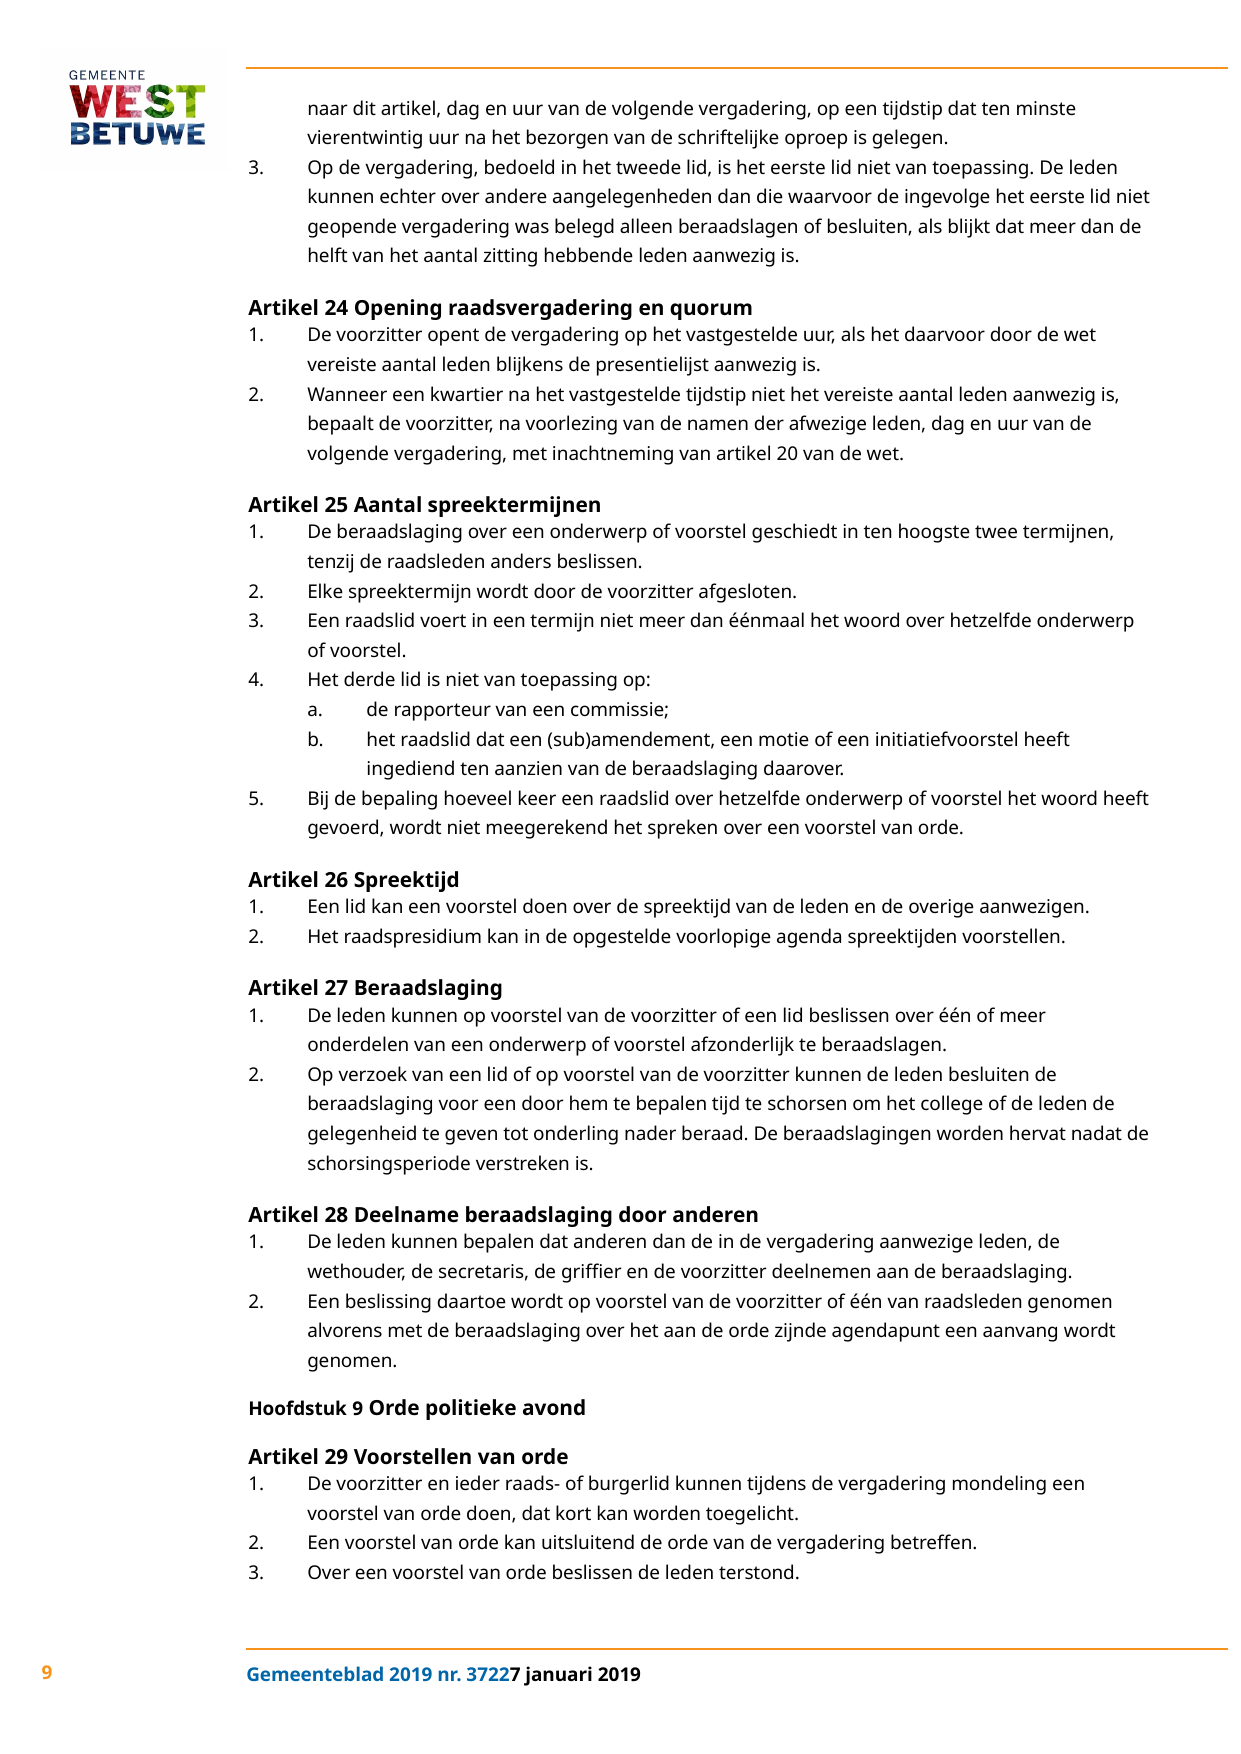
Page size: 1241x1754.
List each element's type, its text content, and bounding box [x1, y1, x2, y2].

list Bij de bepaling hoeveel keer een raadslid over hetzelfde onderwerp of voorstel het woord heeft gevoerd, wordt niet meegerekend het spreken over een voorstel van orde. [248, 785, 1152, 840]
list naar dit artikel, dag en uur van de volgende vergadering, op een tijdstip dat ten minste vierentwintig uur na het bezorgen van de schriftelijke oproep is gelegen. [248, 95, 1152, 150]
list Elke spreektermijn wordt door de voorzitter afgesloten. [248, 578, 1152, 604]
text Artikel 24 Opening raadsvergadering en quorum [248, 293, 1152, 322]
list De leden kunnen op voorstel van de voorzitter of een lid beslissen over één of meer onderdelen van een onderwerp of voorstel afzonderlijk te beraadslagen. [248, 1002, 1152, 1057]
list Een raadslid voert in een termijn niet meer dan éénmaal het woord over hetzelfde onderwerp of voorstel. [248, 607, 1152, 663]
text Hoofdstuk 9 Orde politieke avond [248, 1393, 1152, 1421]
list de rapporteur van een commissie; [307, 696, 1152, 722]
text Artikel 29 Voorstellen van orde [248, 1442, 1152, 1470]
list Een voorstel van orde kan uitsluitend de orde van de vergadering betreffen. [248, 1529, 1152, 1555]
list Een beslissing daartoe wordt op voorstel van de voorzitter of één van raadsleden genomen alvorens met de beraadslaging over het aan de orde zijnde agendapunt een aanvang wordt genomen. [248, 1288, 1152, 1373]
list Op verzoek van een lid of op voorstel van de voorzitter kunnen de leden besluiten de beraadslaging voor een door hem te bepalen tijd te schorsen om het college of de leden de gelegenheid te geven tot onderling nader beraad. De beraadslagingen worden hervat nadat de schorsingsperiode verstreken is. [248, 1061, 1152, 1176]
list De leden kunnen bepalen dat anderen dan de in de vergadering aanwezige leden, de wethouder, de secretaris, de griffier en de voorzitter deelnemen aan de beraadslaging. [248, 1229, 1152, 1284]
text Artikel 27 Beraadslaging [248, 973, 1152, 1002]
text Artikel 26 Spreektijd [248, 865, 1152, 893]
text Artikel 28 Deelname beraadslaging door anderen [248, 1200, 1152, 1229]
list Over een voorstel van orde beslissen de leden terstond. [248, 1559, 1152, 1585]
picture [41, 47, 231, 172]
list Op de vergadering, bedoeld in het tweede lid, is het eerste lid niet van toepassing. De leden kunnen echter over andere aangelegenheden dan die waarvoor de ingevolge het eerste lid niet geopende vergadering was belegd alleen beraadslagen of besluiten, als blijkt dat meer dan de helft van het aantal zitting hebbende leden aanwezig is. [248, 154, 1152, 268]
list De voorzitter opent de vergadering op het vastgestelde uur, als het daarvoor door de wet vereiste aantal leden blijkens de presentielijst aanwezig is. [248, 322, 1152, 377]
list Het derde lid is niet van toepassing op: [248, 667, 1152, 692]
list De voorzitter en ieder raads- of burgerlid kunnen tijdens de vergadering mondeling een voorstel van orde doen, dat kort kan worden toegelicht. [248, 1470, 1152, 1526]
text Artikel 25 Aantal spreektermijnen [248, 490, 1152, 519]
list het raadslid dat een (sub)amendement, een motie of een initiatiefvoorstel heeft ingediend ten aanzien van de beraadslaging daarover. [307, 726, 1152, 781]
list De beraadslaging over een onderwerp of voorstel geschiedt in ten hoogste twee termijnen, tenzij de raadsleden anders beslissen. [248, 519, 1152, 574]
list Het raadspresidium kan in de opgestelde voorlopige agenda spreektijden voorstellen. [248, 923, 1152, 949]
list Een lid kan een voorstel doen over de spreektijd van de leden en de overige aanwezigen. [248, 893, 1152, 919]
list Wanneer een kwartier na het vastgestelde tijdstip niet het vereiste aantal leden aanwezig is, bepaalt de voorzitter, na voorlezing van de namen der afwezige leden, dag en uur van de volgende vergadering, met inachtneming van artikel 20 van de wet. [248, 381, 1152, 466]
